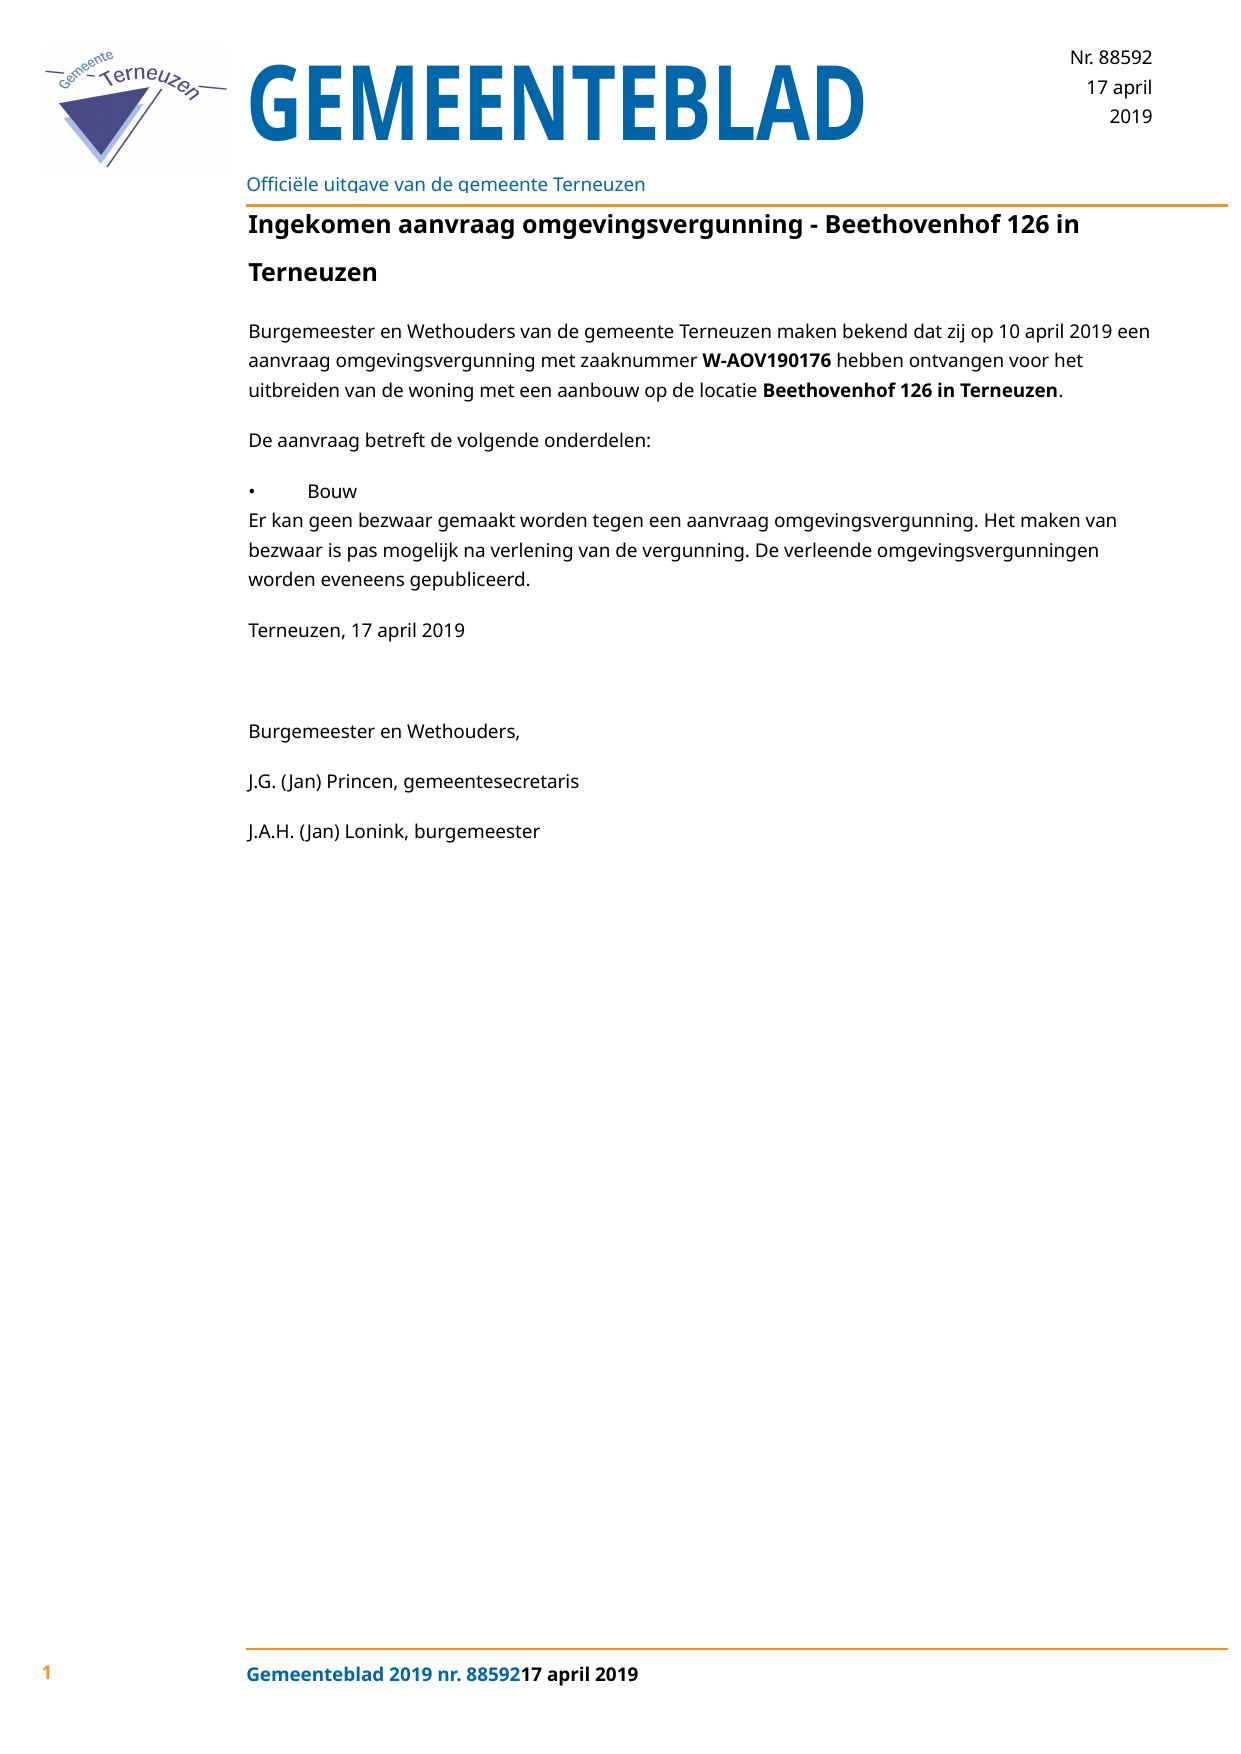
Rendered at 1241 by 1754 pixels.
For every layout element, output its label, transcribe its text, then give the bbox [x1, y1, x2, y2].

picture [41, 47, 231, 172]
text Ingekomen aanvraag omgevingsvergunning - Beethovenhof 126 in Terneuzen [248, 207, 1152, 288]
text Er kan geen bezwaar gemaakt worden tegen een aanvraag omgevingsvergunning. Het maken van bezwaar is pas mogelijk na verlening van de vergunning. De verleende omgevingsvergunningen worden eveneens gepubliceerd. [248, 507, 1152, 592]
text Burgemeester en Wethouders van de gemeente Terneuzen maken bekend dat zij op 10 april 2019 een aanvraag omgevingsvergunning met zaaknummer W-AOV190176 hebben ontvangen voor het uitbreiden van de woning met een aanbouw op de locatie Beethovenhof 126 in Terneuzen. [248, 318, 1152, 403]
text J.A.H. (Jan) Lonink, burgemeester [248, 819, 1152, 844]
list Bouw [248, 478, 1152, 504]
text De aanvraag betreft de volgende onderdelen: [248, 427, 1152, 453]
text J.G. (Jan) Princen, gemeentesecretaris [248, 768, 1152, 794]
text Terneuzen, 17 april 2019 [248, 617, 1152, 643]
text Burgemeester en Wethouders, [248, 718, 1152, 744]
